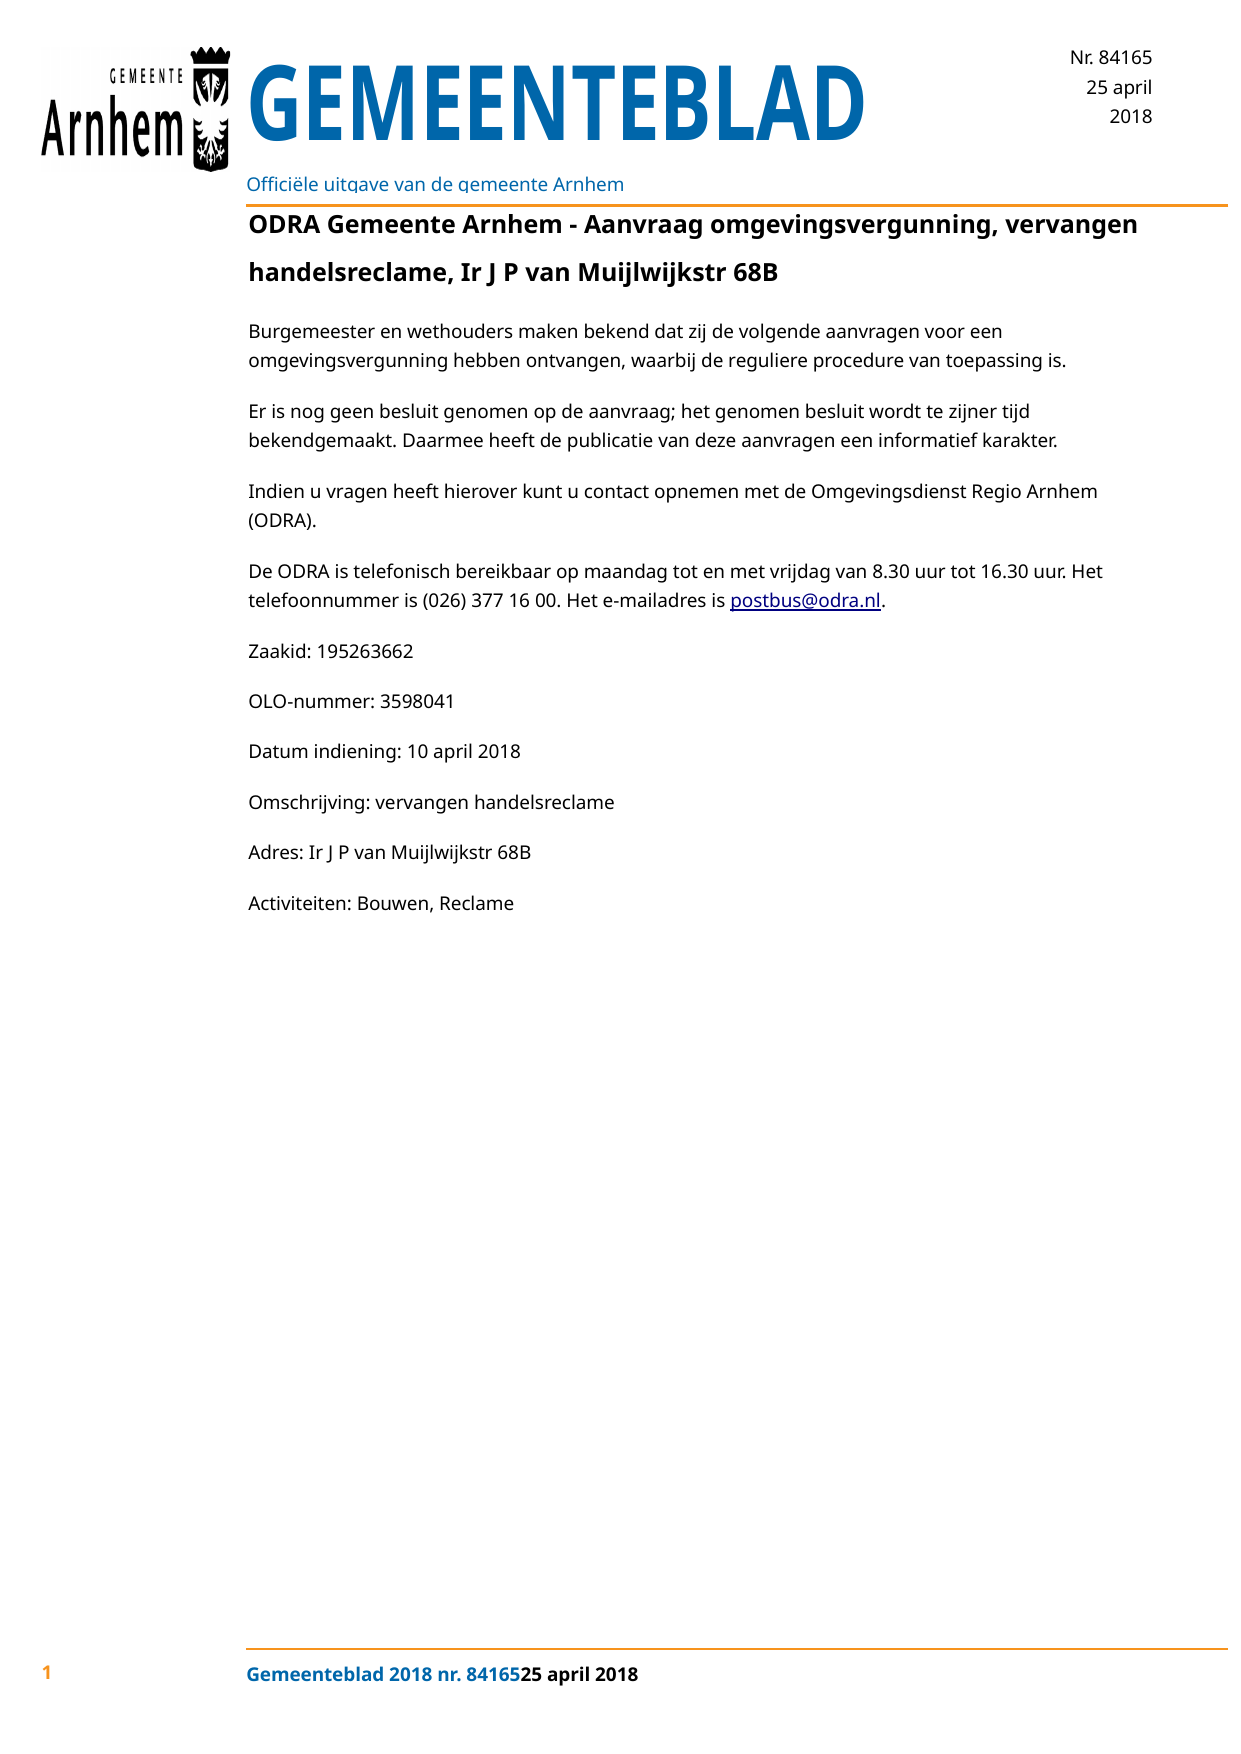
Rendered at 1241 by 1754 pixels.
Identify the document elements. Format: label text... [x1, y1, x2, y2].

text De ODRA is telefonisch bereikbaar op maandag tot en met vrijdag van 8.30 uur tot 16.30 uur. Het telefoonnummer is (026) 377 16 00. Het e-mailadres is postbus@odra.nl. [248, 558, 1152, 613]
text Zaakid: 195263662 [248, 638, 1152, 664]
text Omschrijving: vervangen handelsreclame [248, 789, 1152, 815]
text OLO-nummer: 3598041 [248, 688, 1152, 714]
text ODRA Gemeente Arnhem - Aanvraag omgevingsvergunning, vervangen handelsreclame, Ir J P van Muijlwijkstr 68B [248, 207, 1152, 288]
text Datum indiening: 10 april 2018 [248, 739, 1152, 764]
text Activiteiten: Bouwen, Reclame [248, 890, 1152, 916]
text Er is nog geen besluit genomen op de aanvraag; het genomen besluit wordt te zijner tijd bekendgemaakt. Daarmee heeft de publicatie van deze aanvragen een informatief karakter. [248, 398, 1152, 453]
text Indien u vragen heeft hierover kunt u contact opnemen met de Omgevingsdienst Regio Arnhem (ODRA). [248, 478, 1152, 533]
text Adres: Ir J P van Muijlwijkstr 68B [248, 839, 1152, 865]
text Burgemeester en wethouders maken bekend dat zij de volgende aanvragen voor een omgevingsvergunning hebben ontvangen, waarbij de reguliere procedure van toepassing is. [248, 318, 1152, 373]
picture [41, 47, 231, 172]
